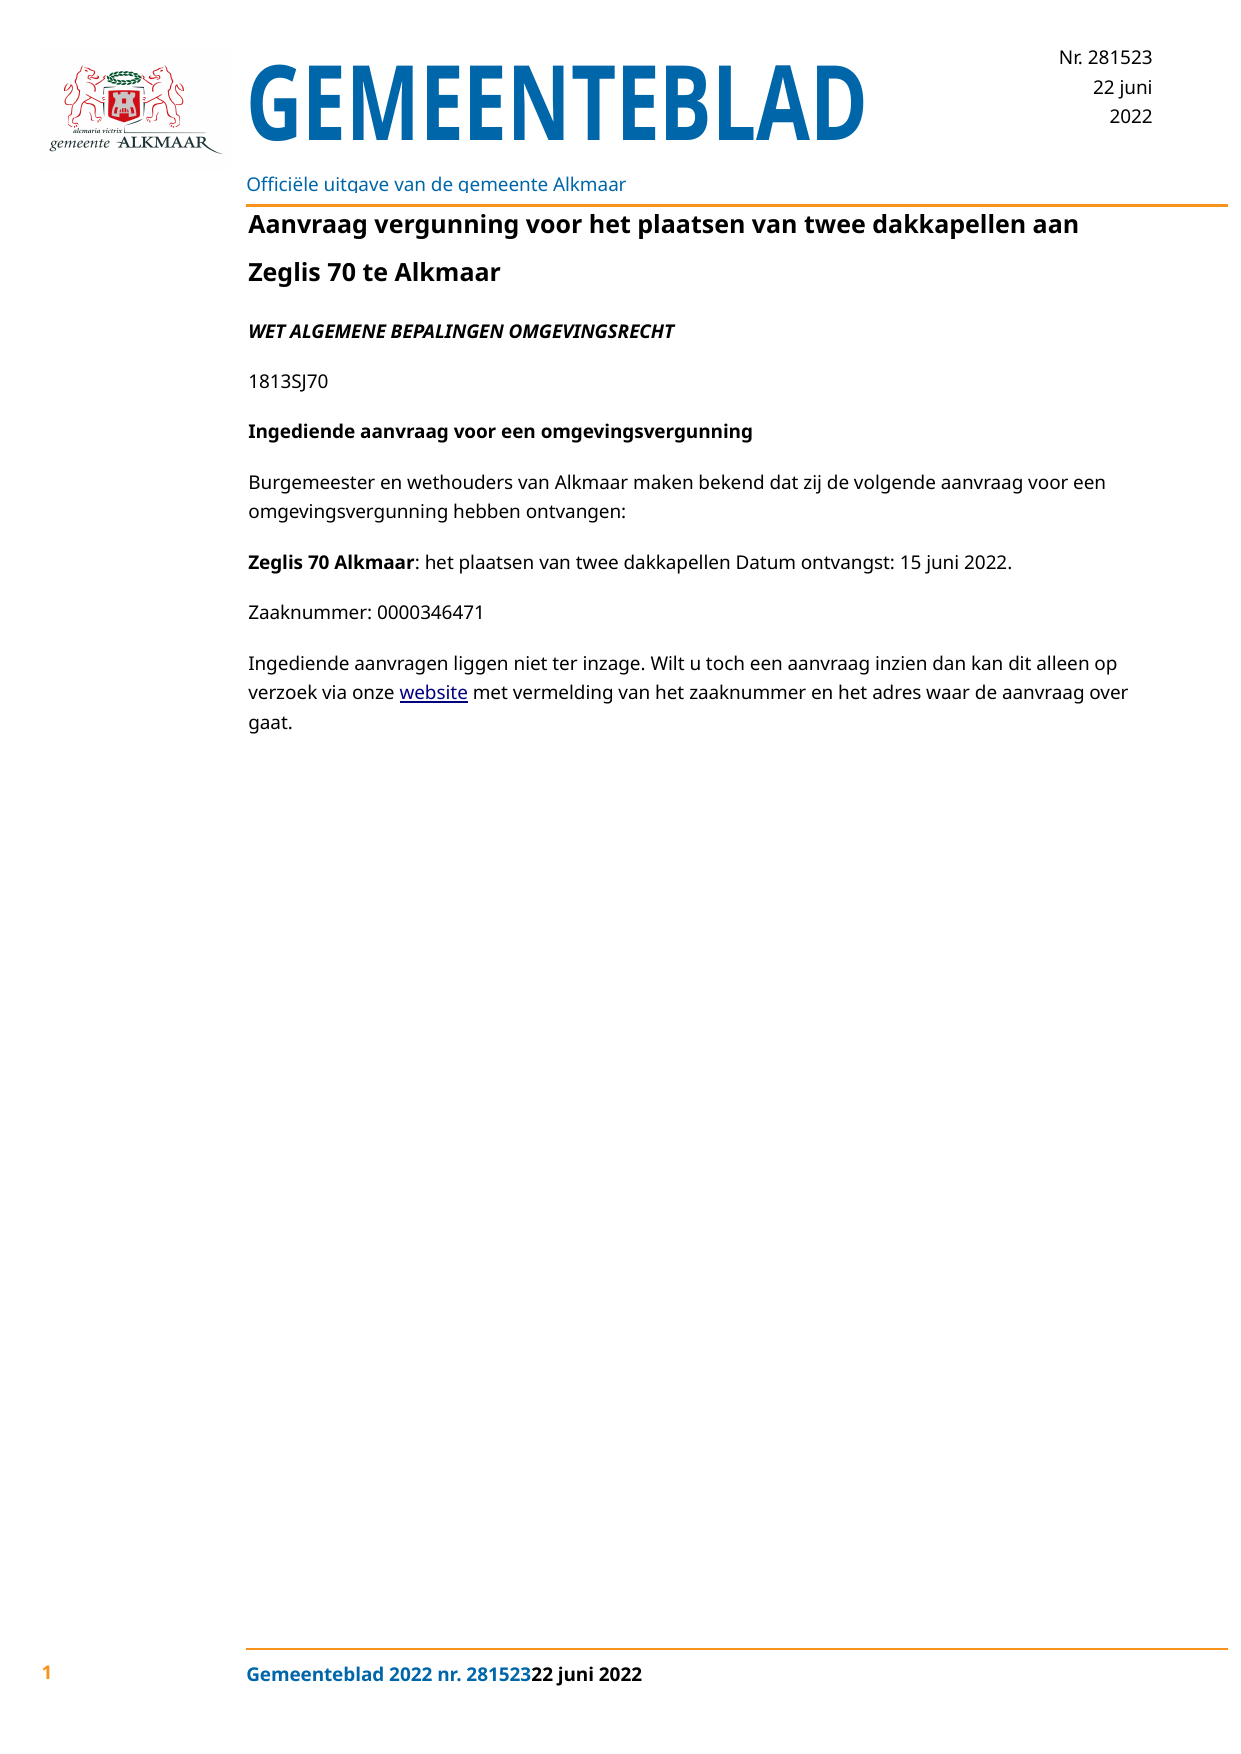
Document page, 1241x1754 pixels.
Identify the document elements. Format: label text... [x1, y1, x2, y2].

text 1813SJ70 [248, 368, 1152, 394]
picture [41, 47, 231, 172]
text Zeglis 70 Alkmaar: het plaatsen van twee dakkapellen Datum ontvangst: 15 juni 2022. [248, 549, 1152, 575]
text Ingediende aanvragen liggen niet ter inzage. Wilt u toch een aanvraag inzien dan kan dit alleen op verzoek via onze website met vermelding van het zaaknummer en het adres waar de aanvraag over gaat. [248, 650, 1152, 735]
text Aanvraag vergunning voor het plaatsen van twee dakkapellen aan Zeglis 70 te Alkmaar [248, 207, 1152, 288]
text Ingediende aanvraag voor een omgevingsvergunning [248, 419, 1152, 444]
text WET ALGEMENE BEPALINGEN OMGEVINGSRECHT [248, 318, 1152, 344]
text Burgemeester en wethouders van Alkmaar maken bekend dat zij de volgende aanvraag voor een omgevingsvergunning hebben ontvangen: [248, 469, 1152, 524]
text Zaaknummer: 0000346471 [248, 599, 1152, 625]
